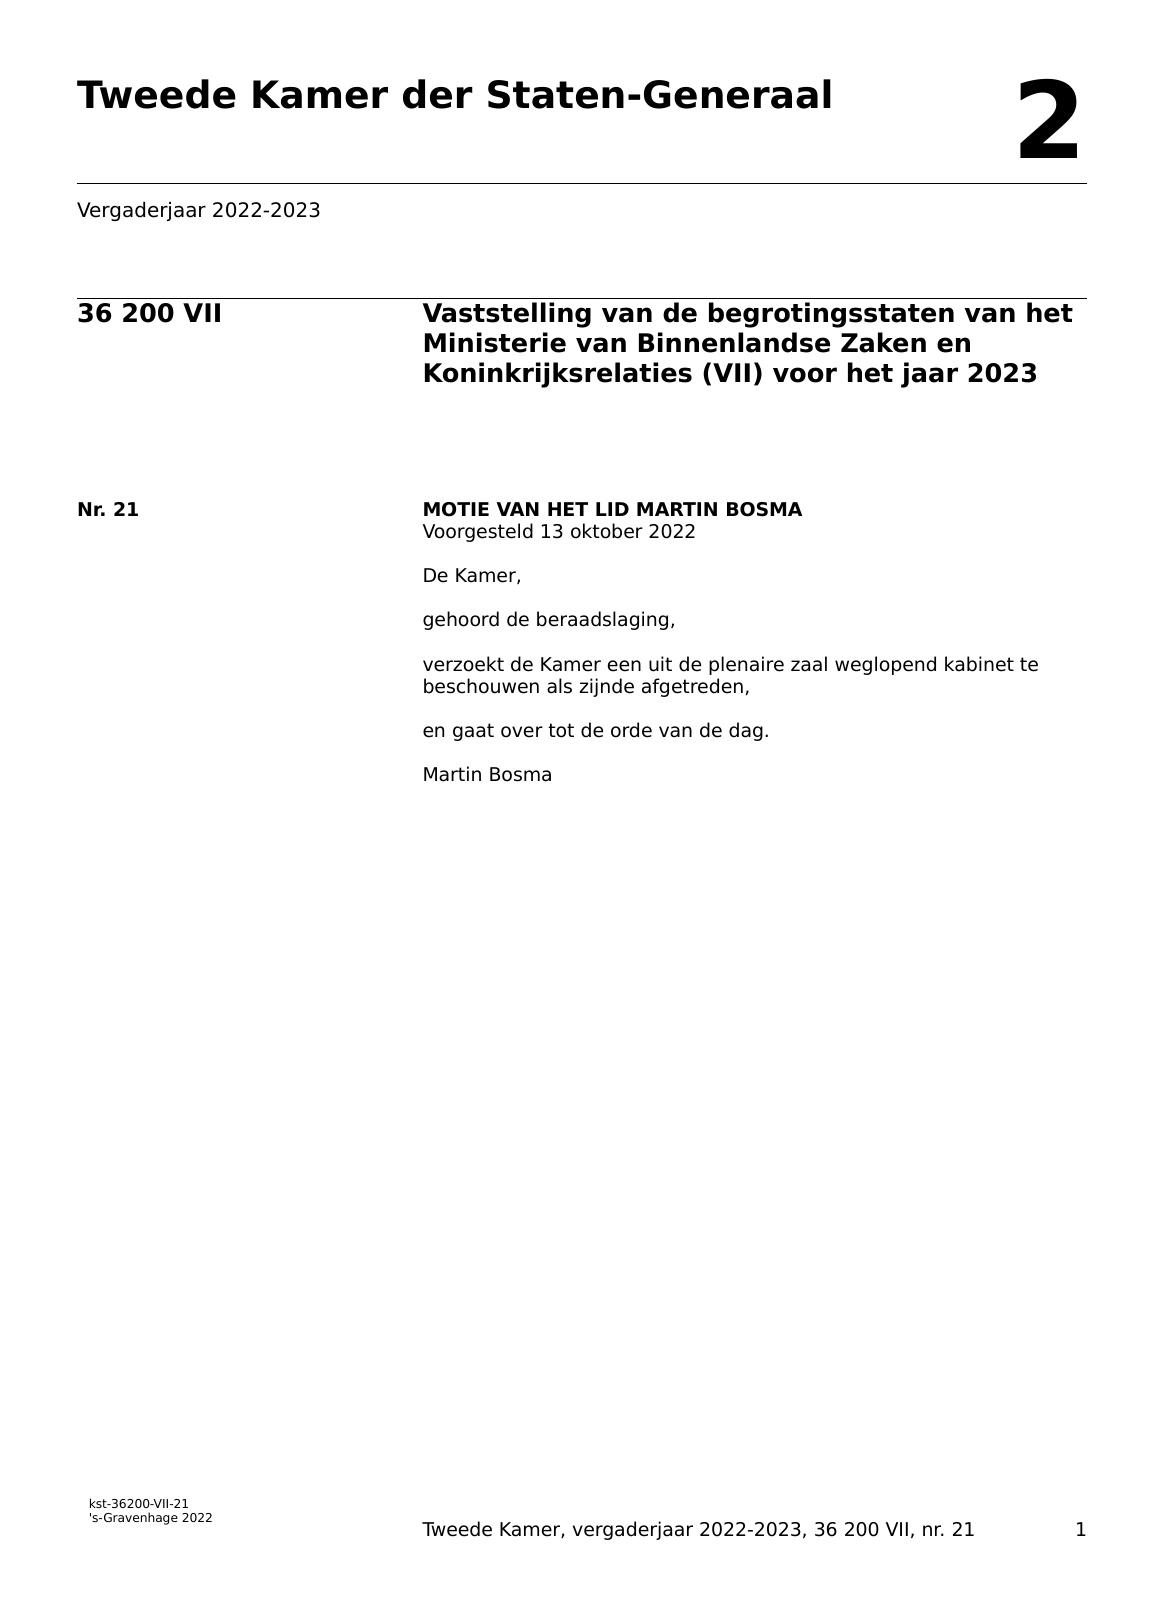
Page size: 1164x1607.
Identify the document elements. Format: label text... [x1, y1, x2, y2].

subtitle Nr. 21 MOTIE VAN HET LID MARTIN BOSMA [77, 499, 1087, 521]
table_header Tweede Kamer der Staten-Generaal [77, 59, 886, 183]
text gehoord de beraadslaging, [422, 609, 1087, 631]
text verzoekt de Kamer een uit de plenaire zaal weglopend kabinet te beschouwen als zijnde afgetreden, [422, 653, 1087, 697]
text Voorgesteld 13 oktober 2022 [422, 521, 1087, 543]
text Martin Bosma [422, 764, 1087, 786]
text kst-36200-VII-21 [88, 1497, 323, 1511]
text 's-Gravenhage 2022 [88, 1511, 323, 1525]
table_cell Vergaderjaar 2022-2023 [77, 184, 1087, 298]
subtitle 36 200 VII Vaststelling van de begrotingsstaten van het Ministerie van Binnenlandse Zaken en Koninkrijksrelaties (VII) voor het jaar 2023 [77, 299, 1087, 388]
text en gaat over tot de orde van de dag. [422, 720, 1087, 742]
table_header 2 [886, 59, 1087, 183]
text De Kamer, [422, 565, 1087, 587]
